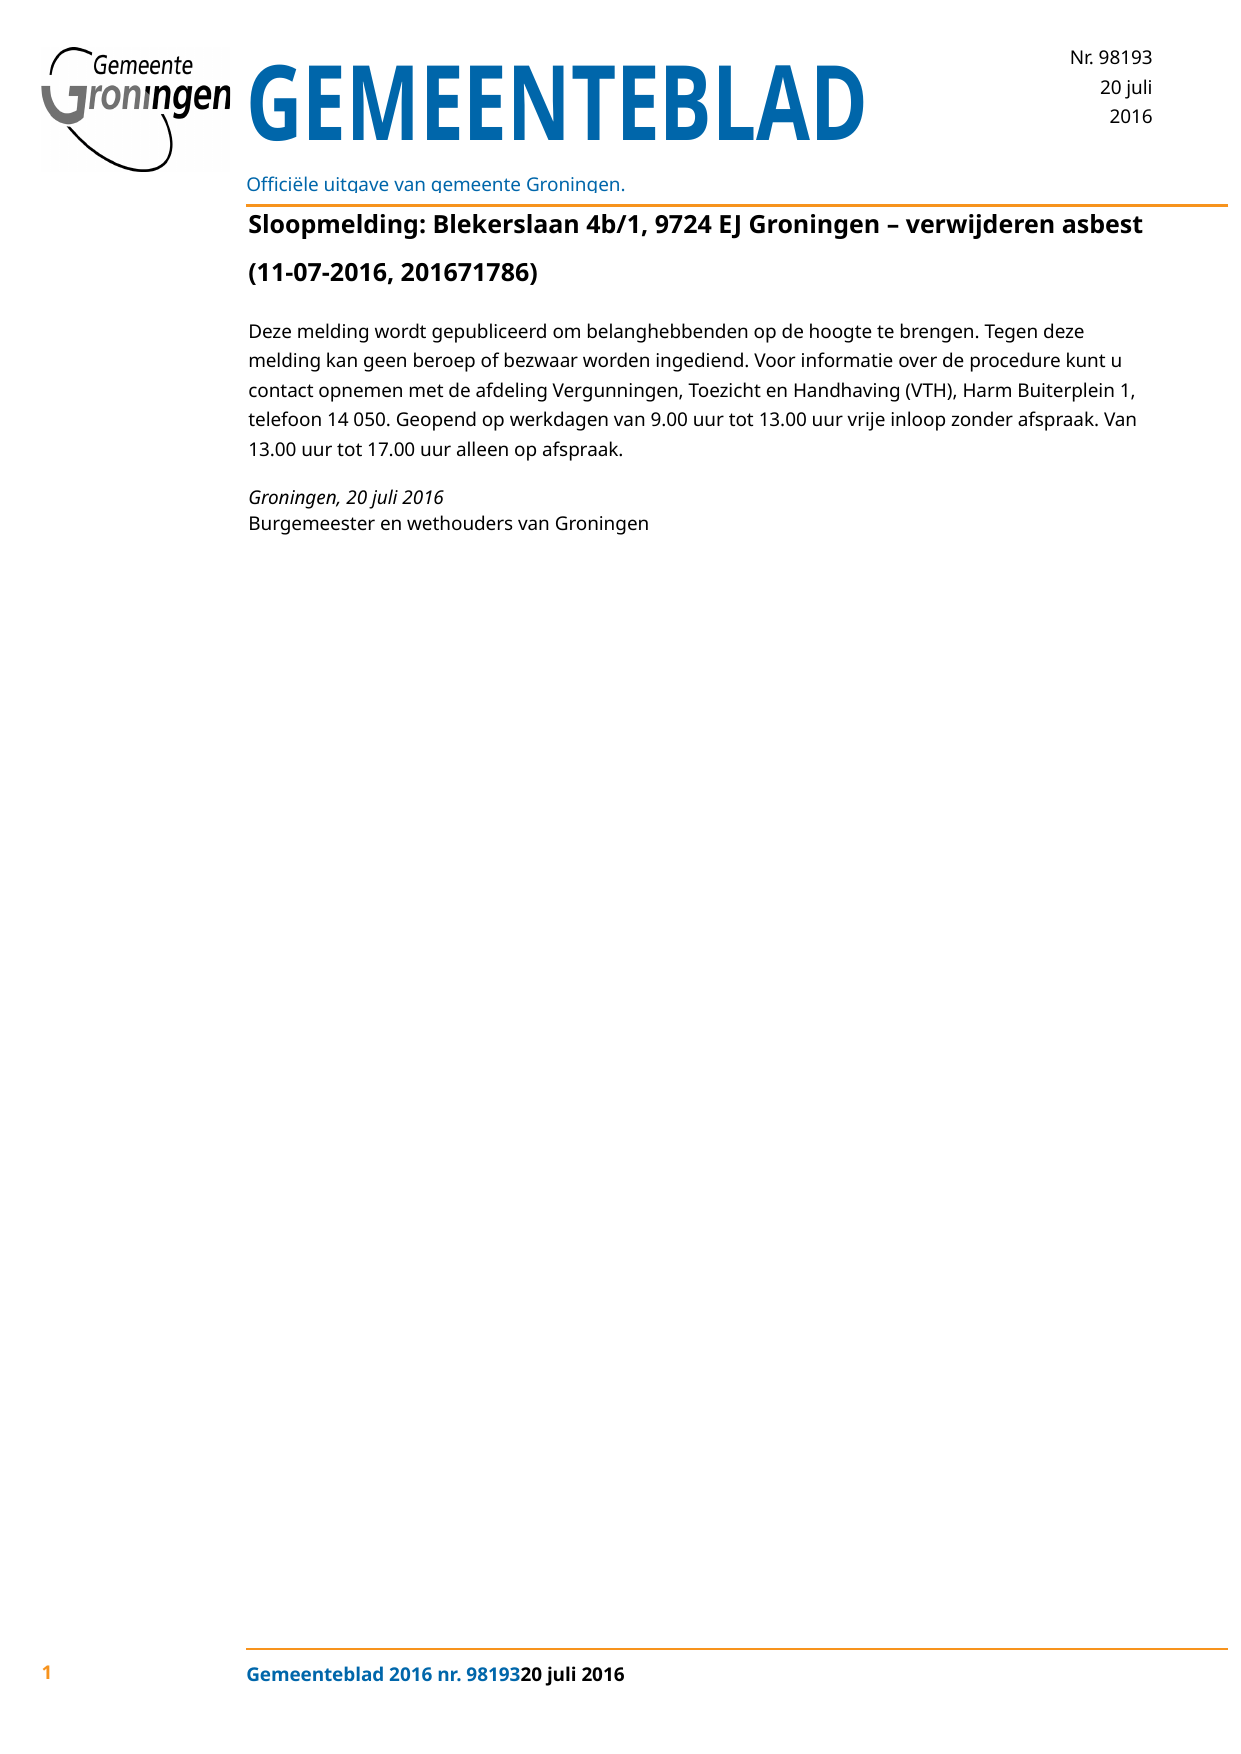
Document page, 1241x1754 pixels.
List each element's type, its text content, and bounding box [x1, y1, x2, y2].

text Deze melding wordt gepubliceerd om belanghebbenden op de hoogte te brengen. Tegen deze melding kan geen beroep of bezwaar worden ingediend. Voor informatie over de procedure kunt u contact opnemen met de afdeling Vergunningen, Toezicht en Handhaving (VTH), Harm Buiterplein 1, telefoon 14 050. Geopend op werkdagen van 9.00 uur tot 13.00 uur vrije inloop zonder afspraak. Van 13.00 uur tot 17.00 uur alleen op afspraak. [248, 318, 1152, 462]
picture [41, 47, 231, 172]
text Groningen, 20 juli 2016 [248, 484, 1152, 510]
text Burgemeester en wethouders van Groningen [248, 510, 1152, 536]
text Sloopmelding: Blekerslaan 4b/1, 9724 EJ Groningen – verwijderen asbest (11-07-2016, 201671786) [248, 207, 1152, 288]
